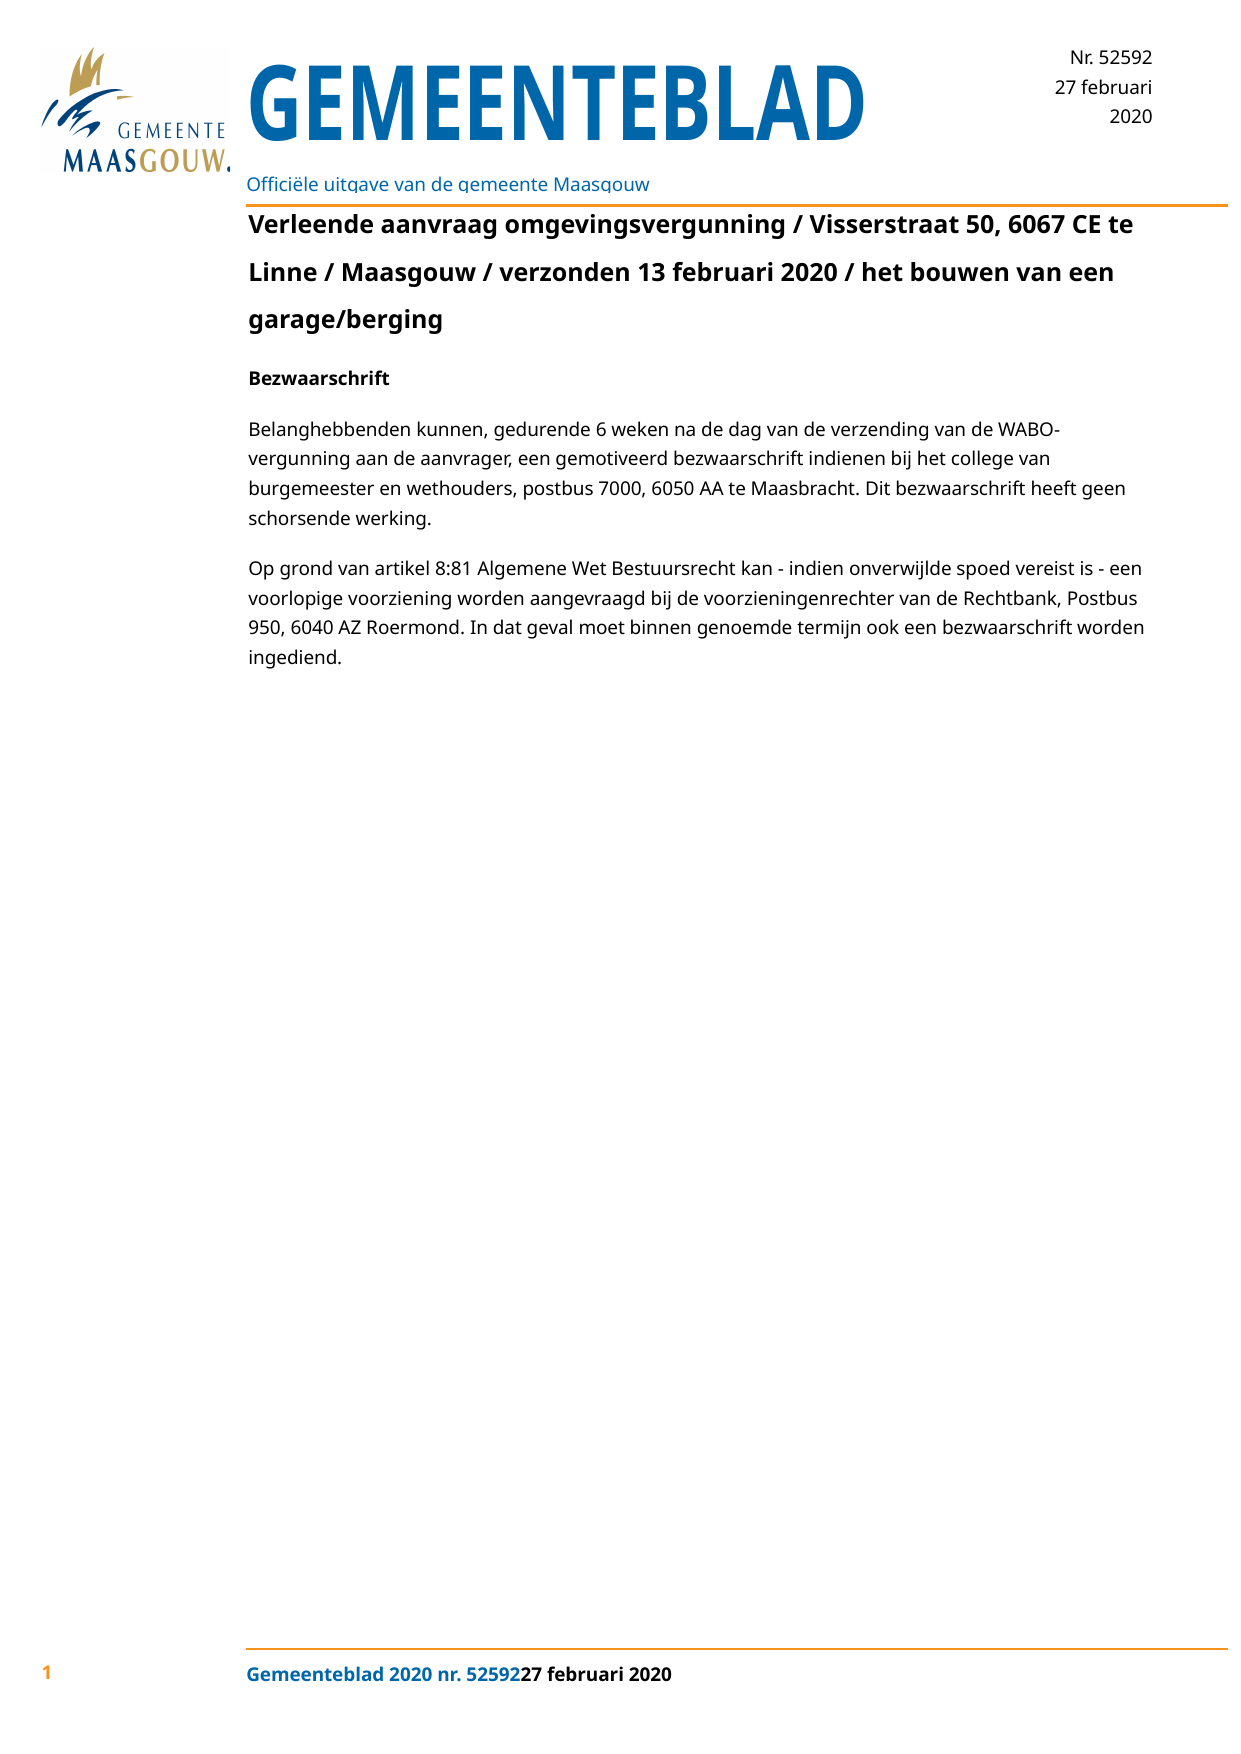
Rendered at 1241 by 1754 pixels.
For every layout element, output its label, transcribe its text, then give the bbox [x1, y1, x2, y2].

text Bezwaarschrift [248, 366, 1152, 391]
text Belanghebbenden kunnen, gedurende 6 weken na de dag van de verzending van de WABO-vergunning aan de aanvrager, een gemotiveerd bezwaarschrift indienen bij het college van burgemeester en wethouders, postbus 7000, 6050 AA te Maasbracht. Dit bezwaarschrift heeft geen schorsende werking. [248, 416, 1152, 530]
text Verleende aanvraag omgevingsvergunning / Visserstraat 50, 6067 CE te Linne / Maasgouw / verzonden 13 februari 2020 / het bouwen van een garage/berging [248, 207, 1152, 336]
picture [41, 47, 231, 172]
text Op grond van artikel 8:81 Algemene Wet Bestuursrecht kan - indien onverwijlde spoed vereist is - een voorlopige voorziening worden aangevraagd bij de voorzieningenrechter van de Rechtbank, Postbus 950, 6040 AZ Roermond. In dat geval moet binnen genoemde termijn ook een bezwaarschrift worden ingediend. [248, 555, 1152, 669]
